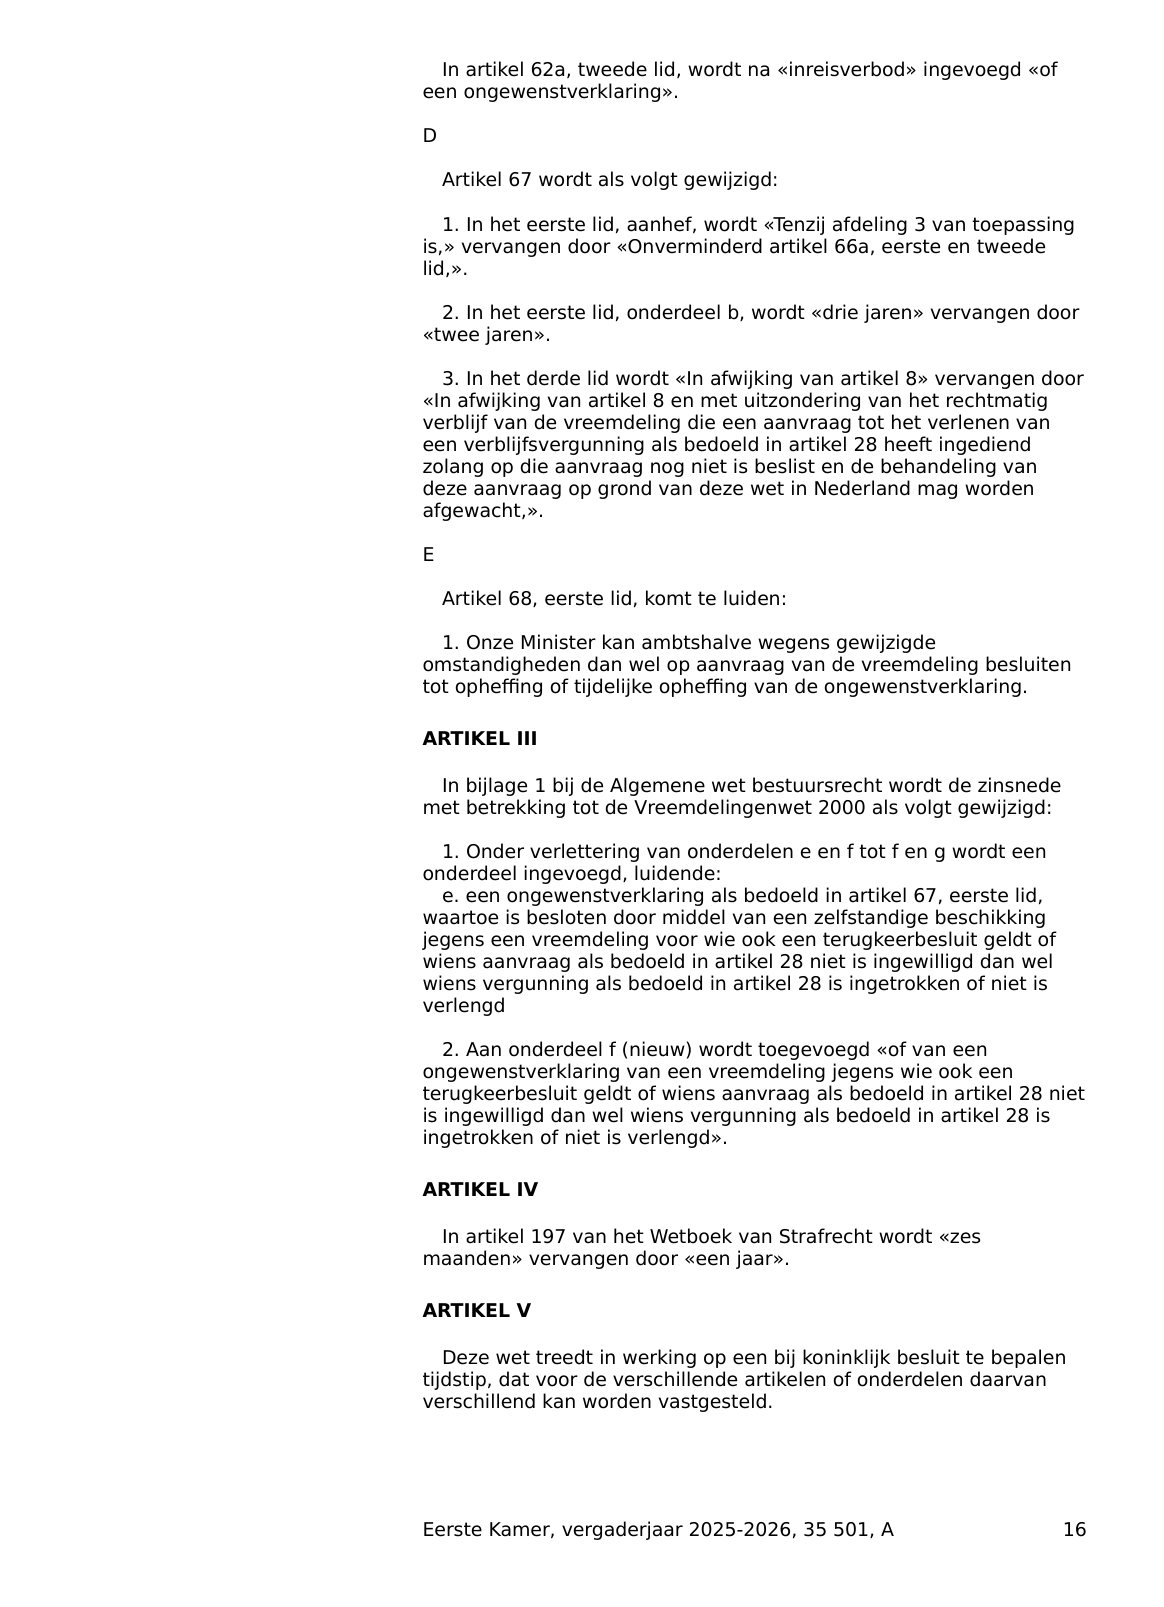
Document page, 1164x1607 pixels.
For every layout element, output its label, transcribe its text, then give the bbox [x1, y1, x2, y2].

text In artikel 62a, tweede lid, wordt na «inreisverbod» ingevoegd «of een ongewenstverklaring». [422, 59, 1087, 103]
text 2. Aan onderdeel f (nieuw) wordt toegevoegd «of van een ongewenstverklaring van een vreemdeling jegens wie ook een terugkeerbesluit geldt of wiens aanvraag als bedoeld in artikel 28 niet is ingewilligd dan wel wiens vergunning als bedoeld in artikel 28 is ingetrokken of niet is verlengd». [422, 1039, 1087, 1149]
subtitle ARTIKEL III [422, 728, 1087, 750]
text 1. Onder verlettering van onderdelen e en f tot f en g wordt een onderdeel ingevoegd, luidende: [422, 841, 1087, 885]
text In artikel 197 van het Wetboek van Strafrecht wordt «zes maanden» vervangen door «een jaar». [422, 1226, 1087, 1270]
text E [422, 544, 1087, 566]
text In bijlage 1 bij de Algemene wet bestuursrecht wordt de zinsnede met betrekking tot de Vreemdelingenwet 2000 als volgt gewijzigd: [422, 775, 1087, 819]
text 2. In het eerste lid, onderdeel b, wordt «drie jaren» vervangen door «twee jaren». [422, 302, 1087, 346]
text Artikel 68, eerste lid, komt te luiden: [422, 588, 1087, 610]
subtitle ARTIKEL IV [422, 1179, 1087, 1201]
text D [422, 125, 1087, 147]
text Artikel 67 wordt als volgt gewijzigd: [422, 169, 1087, 191]
text e. een ongewenstverklaring als bedoeld in artikel 67, eerste lid, waartoe is besloten door middel van een zelfstandige beschikking jegens een vreemdeling voor wie ook een terugkeerbesluit geldt of wiens aanvraag als bedoeld in artikel 28 niet is ingewilligd dan wel wiens vergunning als bedoeld in artikel 28 is ingetrokken of niet is verlengd [422, 885, 1087, 1017]
text 3. In het derde lid wordt «In afwijking van artikel 8» vervangen door «In afwijking van artikel 8 en met uitzondering van het rechtmatig verblijf van de vreemdeling die een aanvraag tot het verlenen van een verblijfsvergunning als bedoeld in artikel 28 heeft ingediend zolang op die aanvraag nog niet is beslist en de behandeling van deze aanvraag op grond van deze wet in Nederland mag worden afgewacht,». [422, 368, 1087, 522]
text 1. In het eerste lid, aanhef, wordt «Tenzij afdeling 3 van toepassing is,» vervangen door «Onverminderd artikel 66a, eerste en tweede lid,». [422, 213, 1087, 279]
text 1. Onze Minister kan ambtshalve wegens gewijzigde omstandigheden dan wel op aanvraag van de vreemdeling besluiten tot opheffing of tijdelijke opheffing van de ongewenstverklaring. [422, 632, 1087, 698]
text Deze wet treedt in werking op een bij koninklijk besluit te bepalen tijdstip, dat voor de verschillende artikelen of onderdelen daarvan verschillend kan worden vastgesteld. [422, 1347, 1087, 1413]
subtitle ARTIKEL V [422, 1300, 1087, 1322]
